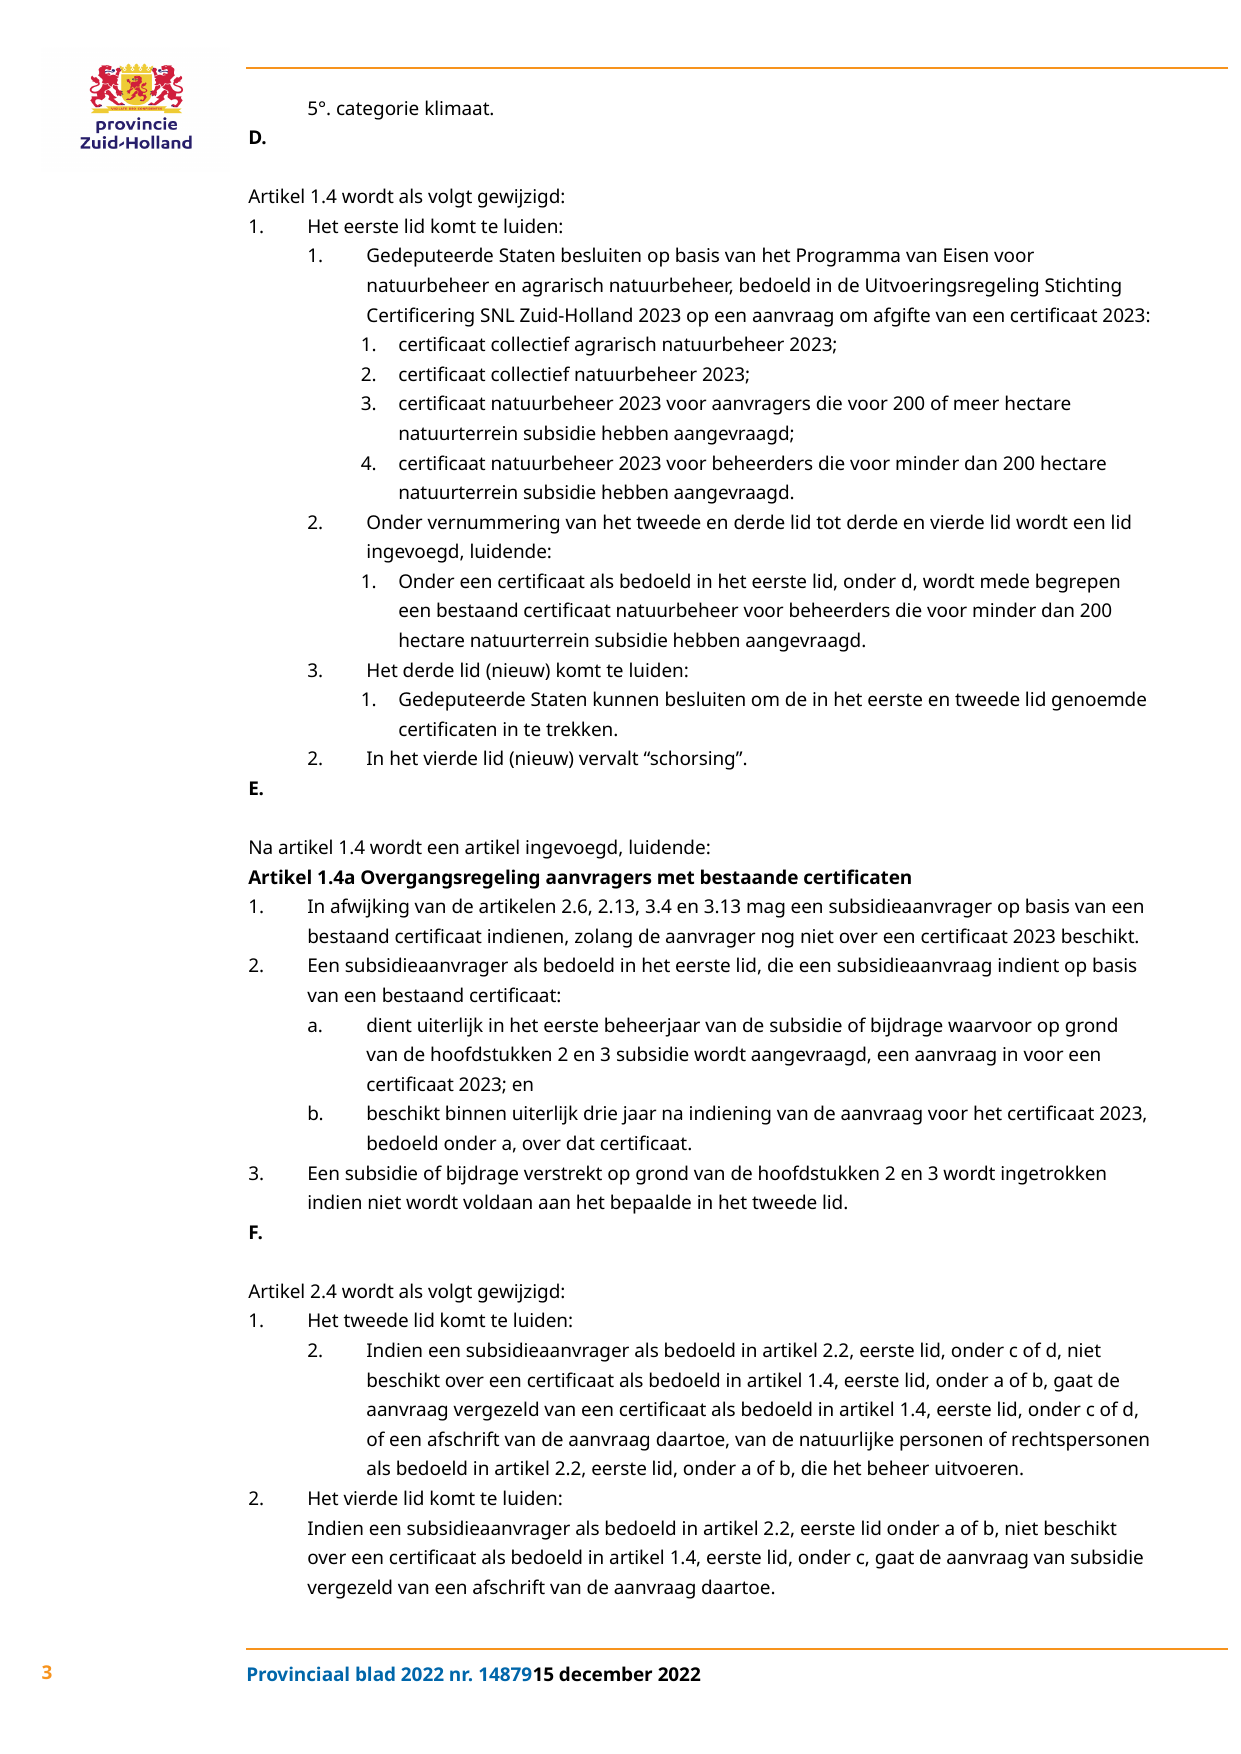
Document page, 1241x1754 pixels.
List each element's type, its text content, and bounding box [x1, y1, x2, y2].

list Het vierde lid komt te luiden: [248, 1485, 1152, 1511]
text Na artikel 1.4 wordt een artikel ingevoegd, luidende: [248, 834, 1152, 860]
list certificaat natuurbeheer 2023 voor beheerders die voor minder dan 200 hectare natuurterrein subsidie hebben aangevraagd. [361, 450, 1152, 505]
text E. [248, 775, 1152, 801]
text Artikel 1.4 wordt als volgt gewijzigd: [248, 183, 1152, 209]
list Indien een subsidieaanvrager als bedoeld in artikel 2.2, eerste lid onder a of b, niet beschikt over een certificaat als bedoeld in artikel 1.4, eerste lid, onder c, gaat de aanvraag van subsidie vergezeld van een afschrift van de aanvraag daartoe. [248, 1515, 1152, 1600]
text Artikel 2.4 wordt als volgt gewijzigd: [248, 1278, 1152, 1304]
picture [41, 47, 231, 172]
list In het vierde lid (nieuw) vervalt “schorsing”. [307, 746, 1152, 771]
list certificaat natuurbeheer 2023 voor aanvragers die voor 200 of meer hectare natuurterrein subsidie hebben aangevraagd; [361, 391, 1152, 446]
list Het eerste lid komt te luiden: [248, 213, 1152, 239]
list beschikt binnen uiterlijk drie jaar na indiening van de aanvraag voor het certificaat 2023, bedoeld onder a, over dat certificaat. [307, 1101, 1152, 1156]
text Artikel 1.4a Overgangsregeling aanvragers met bestaande certificaten [248, 864, 1152, 890]
list In afwijking van de artikelen 2.6, 2.13, 3.4 en 3.13 mag een subsidieaanvrager op basis van een bestaand certificaat indienen, zolang de aanvrager nog niet over een certificaat 2023 beschikt. [248, 893, 1152, 949]
list Een subsidie of bijdrage verstrekt op grond van de hoofdstukken 2 en 3 wordt ingetrokken indien niet wordt voldaan aan het bepaalde in het tweede lid. [248, 1160, 1152, 1215]
text F. [248, 1219, 1152, 1245]
list dient uiterlijk in het eerste beheerjaar van de subsidie of bijdrage waarvoor op grond van de hoofdstukken 2 en 3 subsidie wordt aangevraagd, een aanvraag in voor een certificaat 2023; en [307, 1012, 1152, 1097]
list Het tweede lid komt te luiden: [248, 1308, 1152, 1333]
text D. [248, 124, 1152, 150]
list Onder een certificaat als bedoeld in het eerste lid, onder d, wordt mede begrepen een bestaand certificaat natuurbeheer voor beheerders die voor minder dan 200 hectare natuurterrein subsidie hebben aangevraagd. [361, 568, 1152, 653]
list Gedeputeerde Staten kunnen besluiten om de in het eerste en tweede lid genoemde certificaten in te trekken. [361, 686, 1152, 742]
list Gedeputeerde Staten besluiten op basis van het Programma van Eisen voor natuurbeheer en agrarisch natuurbeheer, bedoeld in de Uitvoeringsregeling Stichting Certificering SNL Zuid-Holland 2023 op een aanvraag om afgifte van een certificaat 2023: [307, 243, 1152, 328]
list certificaat collectief agrarisch natuurbeheer 2023; [361, 331, 1152, 357]
list certificaat collectief natuurbeheer 2023; [361, 361, 1152, 387]
list Onder vernummering van het tweede en derde lid tot derde en vierde lid wordt een lid ingevoegd, luidende: [307, 509, 1152, 564]
list Een subsidieaanvrager als bedoeld in het eerste lid, die een subsidieaanvraag indient op basis van een bestaand certificaat: [248, 953, 1152, 1008]
list Het derde lid (nieuw) komt te luiden: [307, 657, 1152, 683]
list 5°. categorie klimaat. [248, 95, 1152, 121]
list Indien een subsidieaanvrager als bedoeld in artikel 2.2, eerste lid, onder c of d, niet beschikt over een certificaat als bedoeld in artikel 1.4, eerste lid, onder a of b, gaat de aanvraag vergezeld van een certificaat als bedoeld in artikel 1.4, eerste lid, onder c of d, of een afschrift van de aanvraag daartoe, van de natuurlijke personen of rechtspersonen als bedoeld in artikel 2.2, eerste lid, onder a of b, die het beheer uitvoeren. [307, 1337, 1152, 1481]
